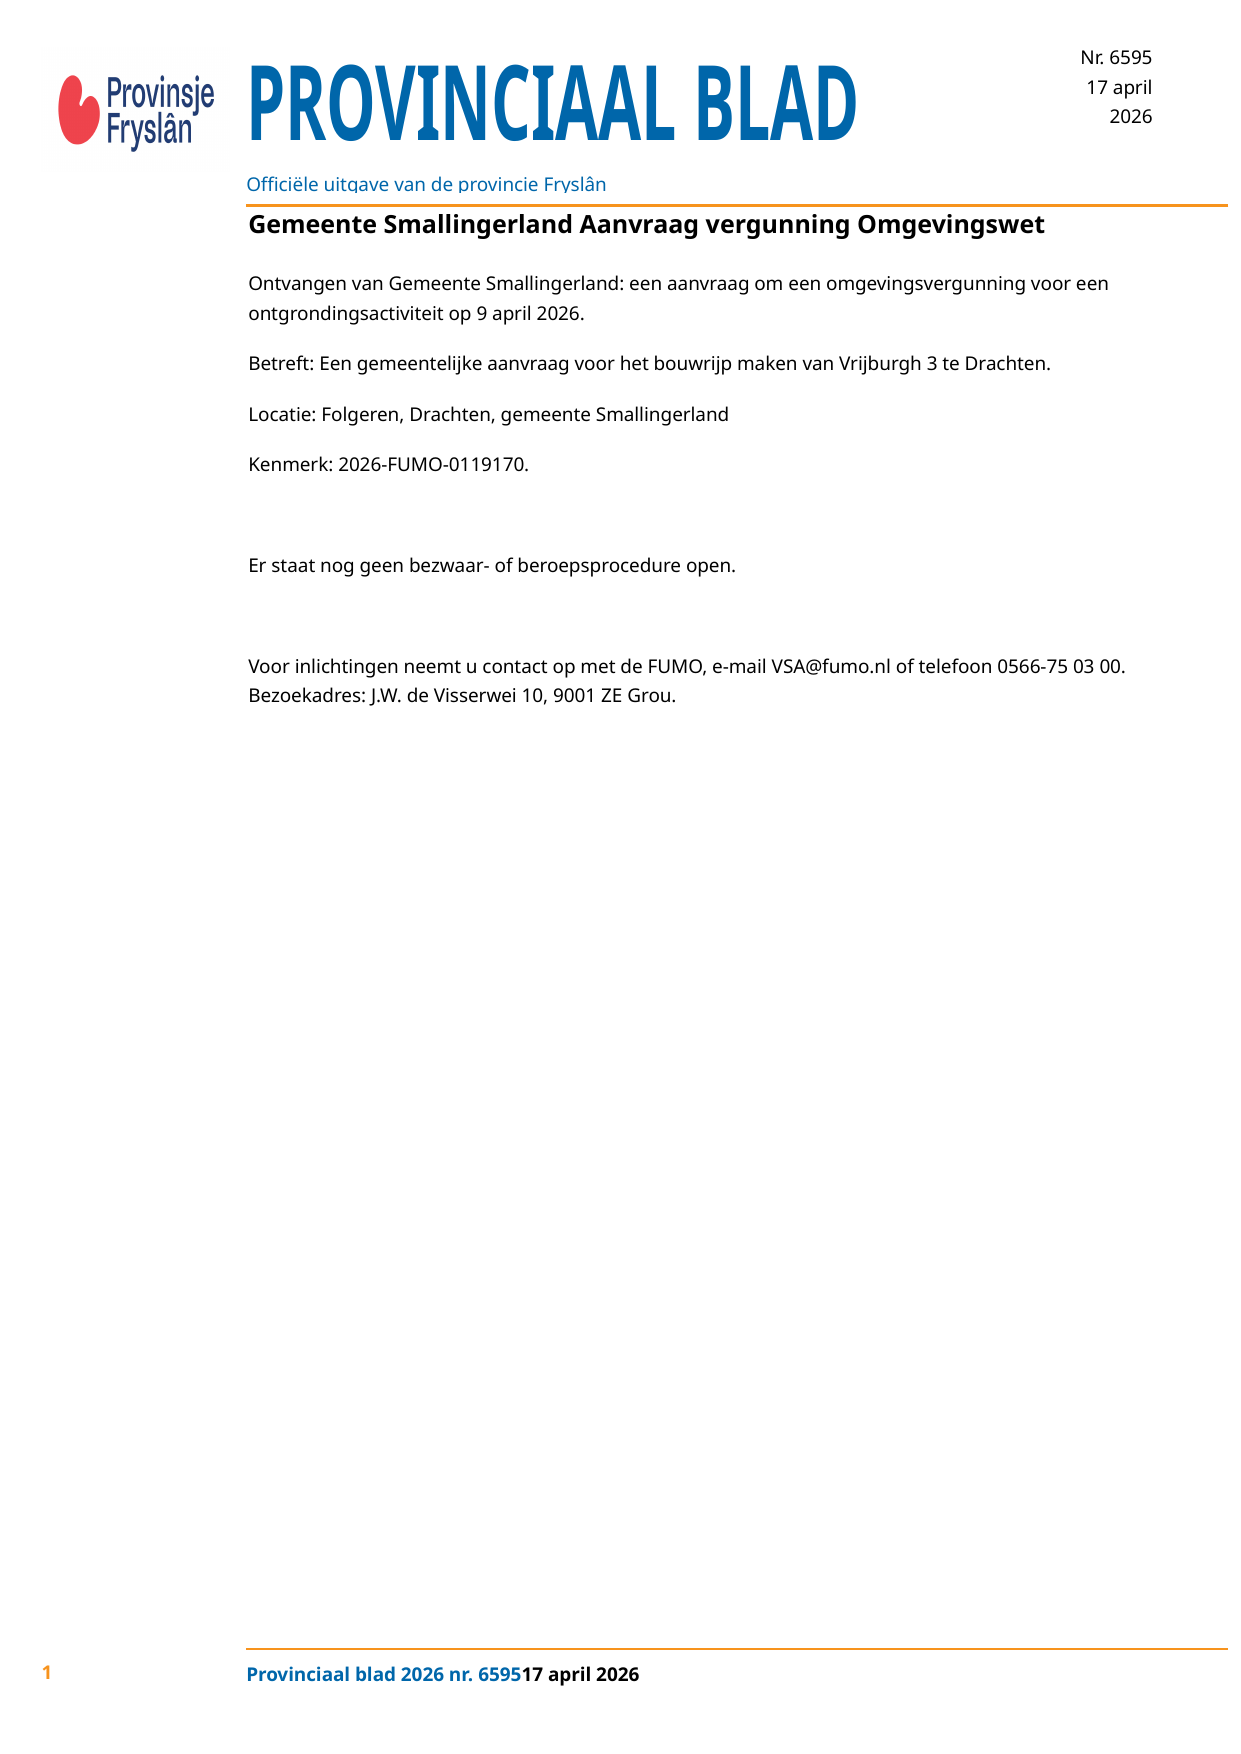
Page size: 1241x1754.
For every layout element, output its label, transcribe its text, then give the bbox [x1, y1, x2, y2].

text Er staat nog geen bezwaar- of beroepsprocedure open. [248, 552, 1152, 578]
text Locatie: Folgeren, Drachten, gemeente Smallingerland [248, 401, 1152, 426]
text Voor inlichtingen neemt u contact op met de FUMO, e-mail VSA@fumo.nl of telefoon 0566-75 03 00. Bezoekadres: J.W. de Visserwei 10, 9001 ZE Grou. [248, 653, 1152, 708]
text Gemeente Smallingerland Aanvraag vergunning Omgevingswet [248, 207, 1152, 241]
text Betreft: Een gemeentelijke aanvraag voor het bouwrijp maken van Vrijburgh 3 te Drachten. [248, 350, 1152, 376]
text Ontvangen van Gemeente Smallingerland: een aanvraag om een omgevingsvergunning voor een ontgrondingsactiviteit op 9 april 2026. [248, 270, 1152, 326]
text Kenmerk: 2026-FUMO-0119170. [248, 451, 1152, 477]
picture [41, 47, 231, 172]
